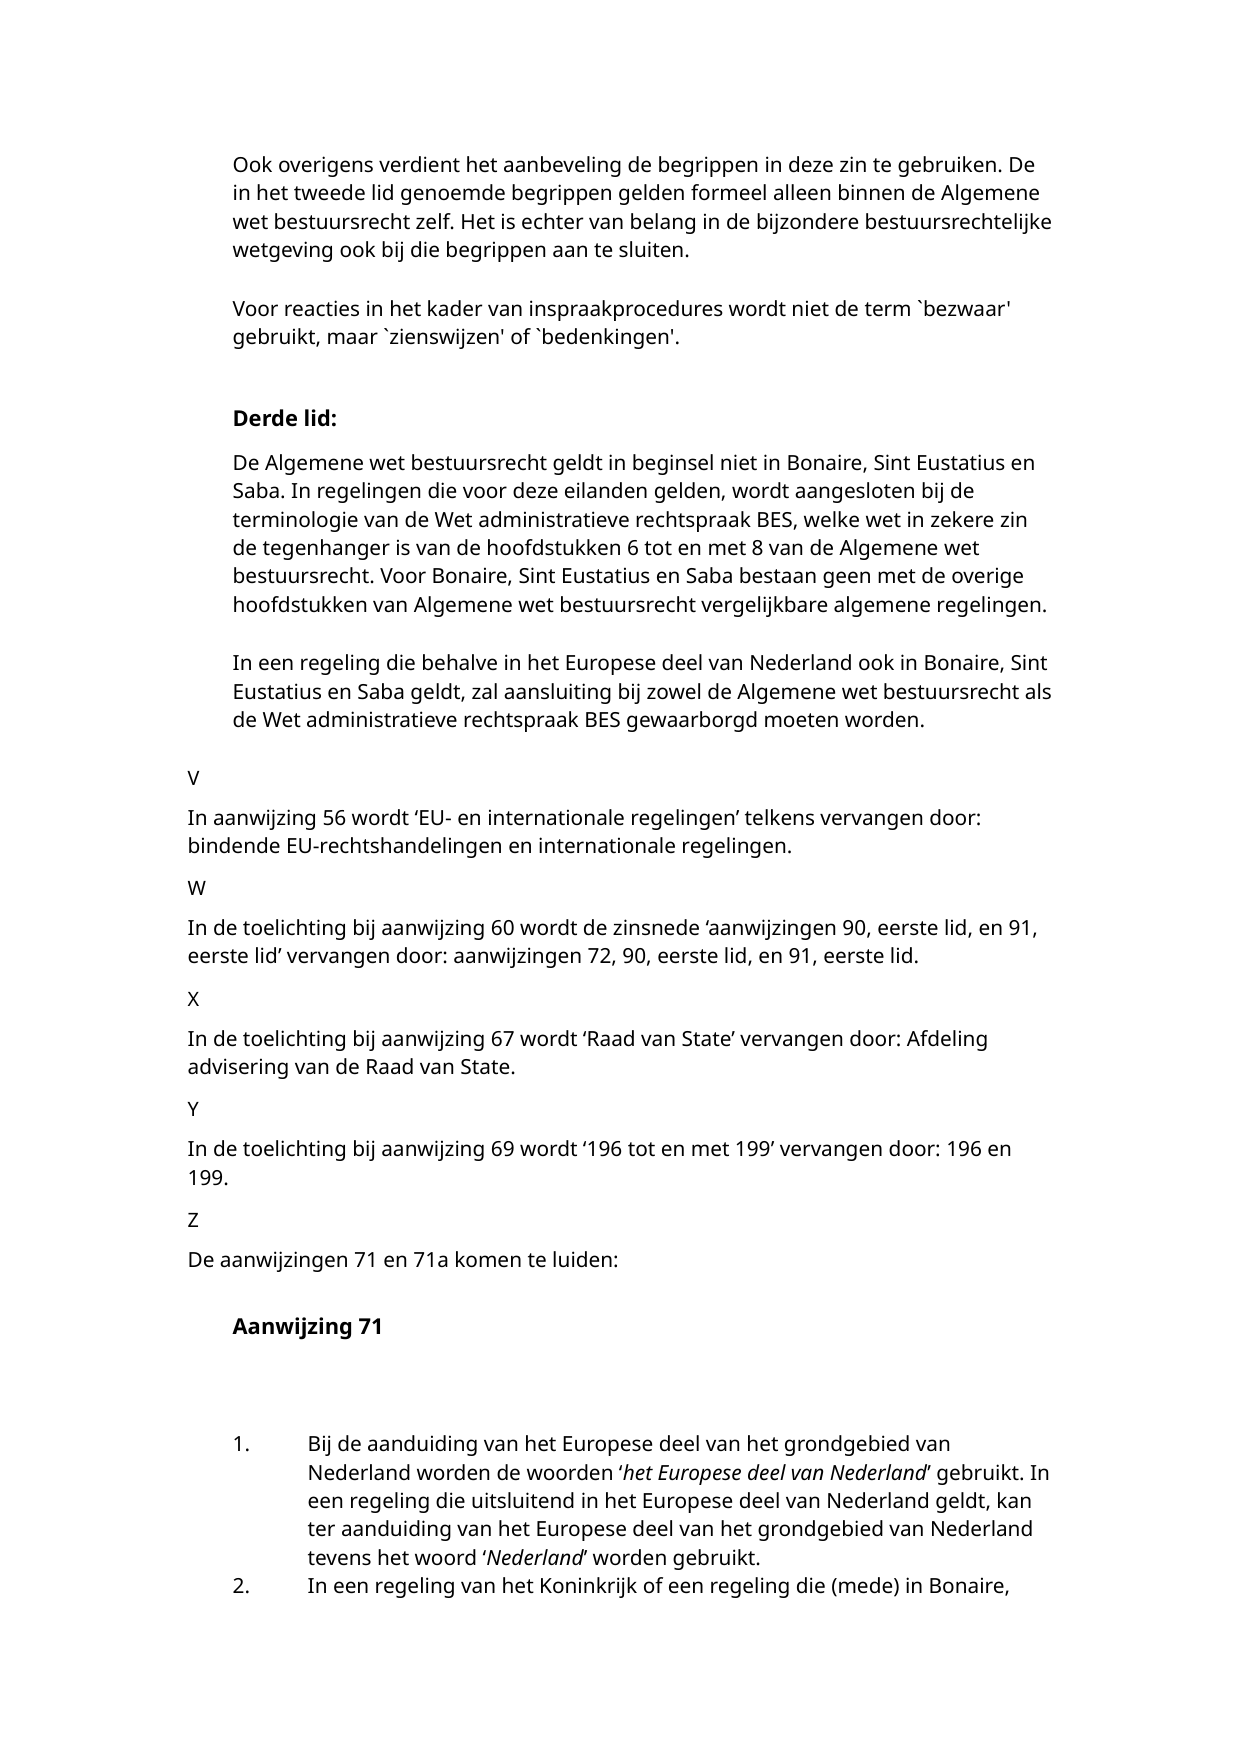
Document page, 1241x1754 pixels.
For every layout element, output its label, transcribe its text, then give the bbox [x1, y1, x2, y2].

text De Algemene wet bestuursrecht geldt in beginsel niet in Bonaire, Sint Eustatius en Saba. In regelingen die voor deze eilanden gelden, wordt aangesloten bij de terminologie van de Wet administratieve rechtspraak BES, welke wet in zekere zin de tegenhanger is van de hoofdstukken 6 tot en met 8 van de Algemene wet bestuursrecht. Voor Bonaire, Sint Eustatius en Saba bestaan geen met de overige hoofdstukken van Algemene wet bestuursrecht vergelijkbare algemene regelingen. [232, 448, 1053, 618]
text Voor reacties in het kader van inspraakprocedures wordt niet de term `bezwaar' gebruikt, maar `zienswijzen' of `bedenkingen'. [232, 294, 1053, 351]
text W [187, 874, 1053, 901]
subtitle Derde lid: [232, 403, 1053, 433]
text In de toelichting bij aanwijzing 69 wordt ‘196 tot en met 199’ vervangen door: 196 en 199. [187, 1134, 1053, 1191]
text Ook overigens verdient het aanbeveling de begrippen in deze zin te gebruiken. De in het tweede lid genoemde begrippen gelden formeel alleen binnen de Algemene wet bestuursrecht zelf. Het is echter van belang in de bijzondere bestuursrechtelijke wetgeving ook bij die begrippen aan te sluiten. [232, 150, 1053, 264]
text Y [187, 1096, 1053, 1123]
text Z [187, 1206, 1053, 1233]
list In een regeling van het Koninkrijk of een regeling die (mede) in Bonaire, [232, 1571, 1053, 1600]
subtitle Aanwijzing 71 [232, 1311, 1053, 1341]
text In een regeling die behalve in het Europese deel van Nederland ook in Bonaire, Sint Eustatius en Saba geldt, zal aansluiting bij zowel de Algemene wet bestuursrecht als de Wet administratieve rechtspraak BES gewaarborgd moeten worden. [232, 648, 1053, 734]
text In de toelichting bij aanwijzing 67 wordt ‘Raad van State’ vervangen door: Afdeling advisering van de Raad van State. [187, 1024, 1053, 1081]
text X [187, 985, 1053, 1012]
text In aanwijzing 56 wordt ‘EU- en internationale regelingen’ telkens vervangen door: bindende EU-rechtshandelingen en internationale regelingen. [187, 803, 1053, 859]
text In de toelichting bij aanwijzing 60 wordt de zinsnede ‘aanwijzingen 90, eerste lid, en 91, eerste lid’ vervangen door: aanwijzingen 72, 90, eerste lid, en 91, eerste lid. [187, 913, 1053, 970]
text V [187, 764, 1053, 791]
text De aanwijzingen 71 en 71a komen te luiden: [187, 1245, 1053, 1273]
list Bij de aanduiding van het Europese deel van het grondgebied van Nederland worden de woorden ‘het Europese deel van Nederland’ gebruikt. In een regeling die uitsluitend in het Europese deel van Nederland geldt, kan ter aanduiding van het Europese deel van het grondgebied van Nederland tevens het woord ‘Nederland’ worden gebruikt. [232, 1429, 1053, 1571]
